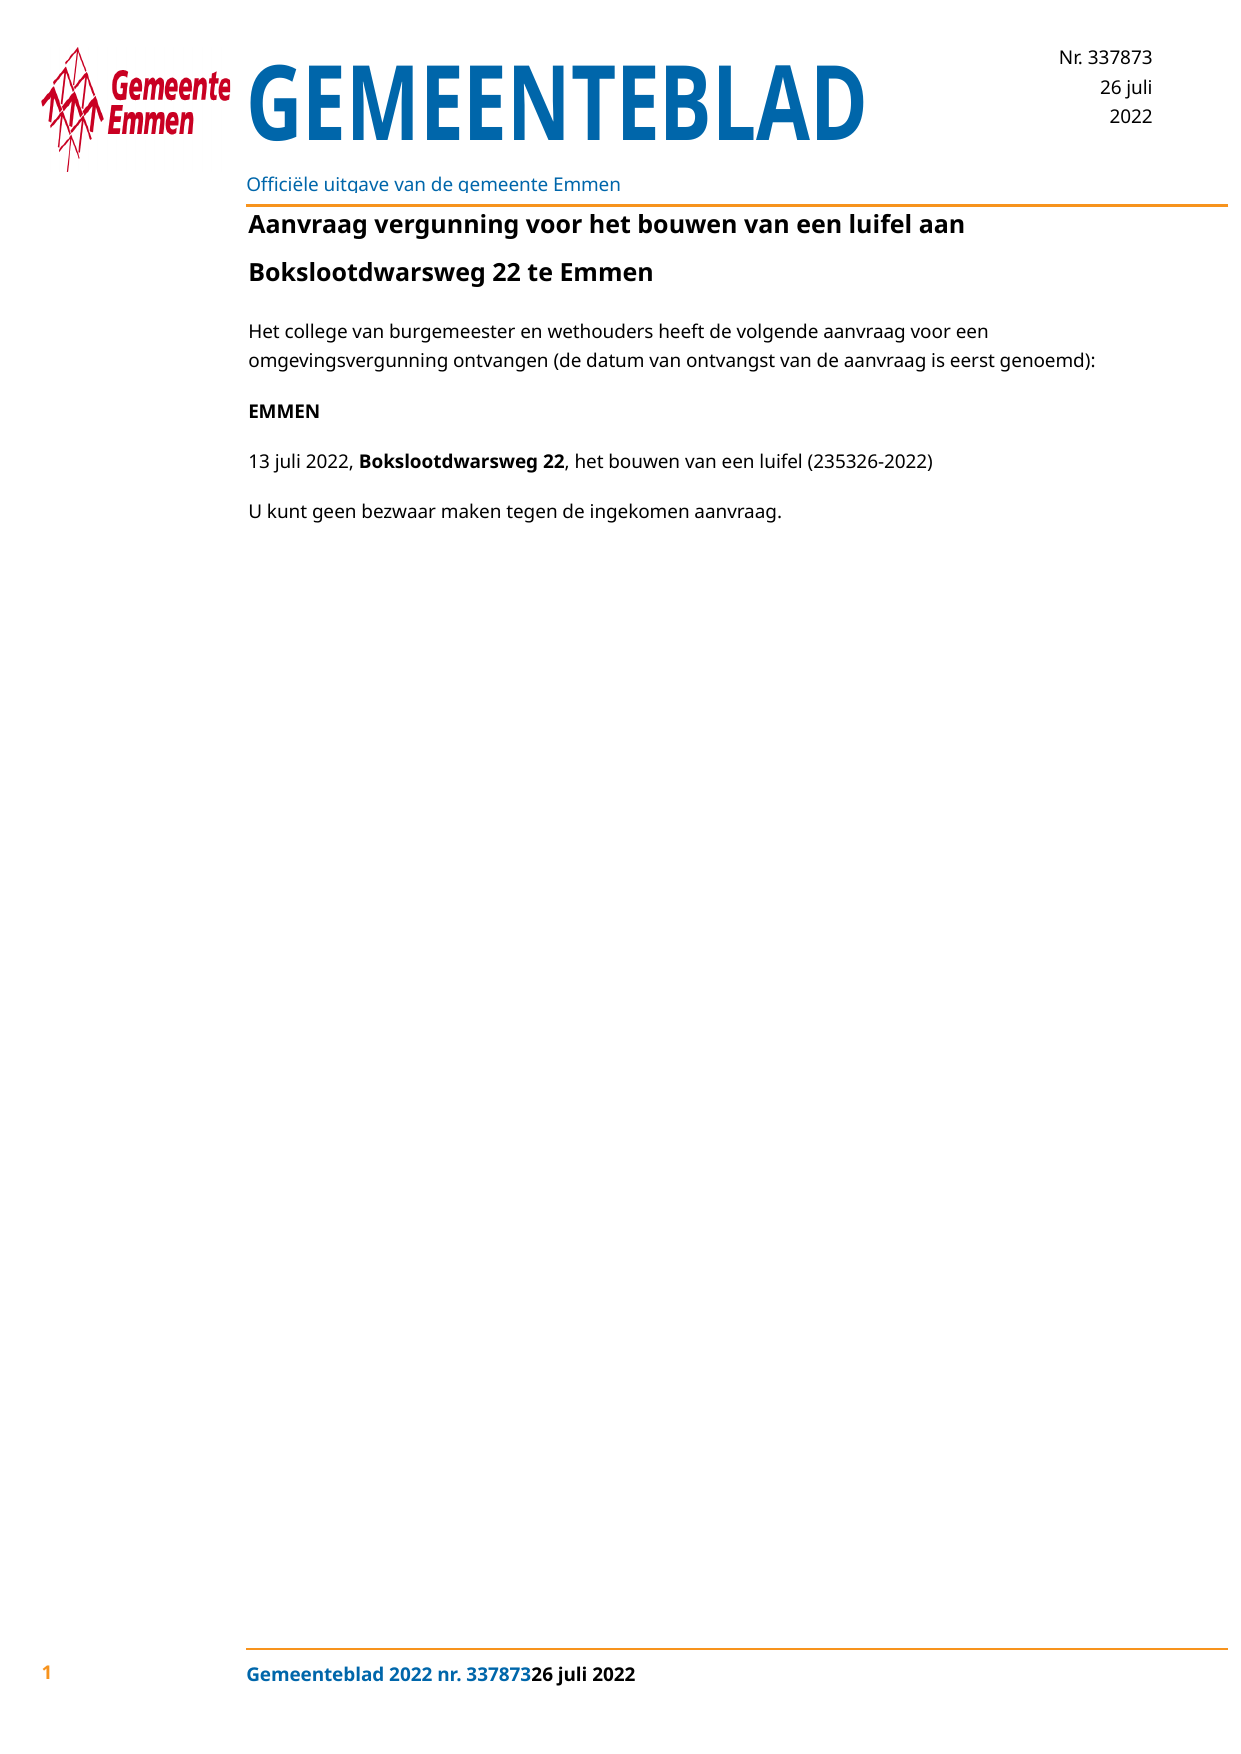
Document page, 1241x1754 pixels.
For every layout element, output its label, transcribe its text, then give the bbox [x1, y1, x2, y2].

picture [41, 47, 231, 172]
text Het college van burgemeester en wethouders heeft de volgende aanvraag voor een omgevingsvergunning ontvangen (de datum van ontvangst van de aanvraag is eerst genoemd): [248, 318, 1152, 373]
text Aanvraag vergunning voor het bouwen van een luifel aan Bokslootdwarsweg 22 te Emmen [248, 207, 1152, 288]
text 13 juli 2022, Bokslootdwarsweg 22, het bouwen van een luifel (235326-2022) [248, 448, 1152, 474]
text EMMEN [248, 398, 1152, 424]
text U kunt geen bezwaar maken tegen de ingekomen aanvraag. [248, 499, 1152, 524]
